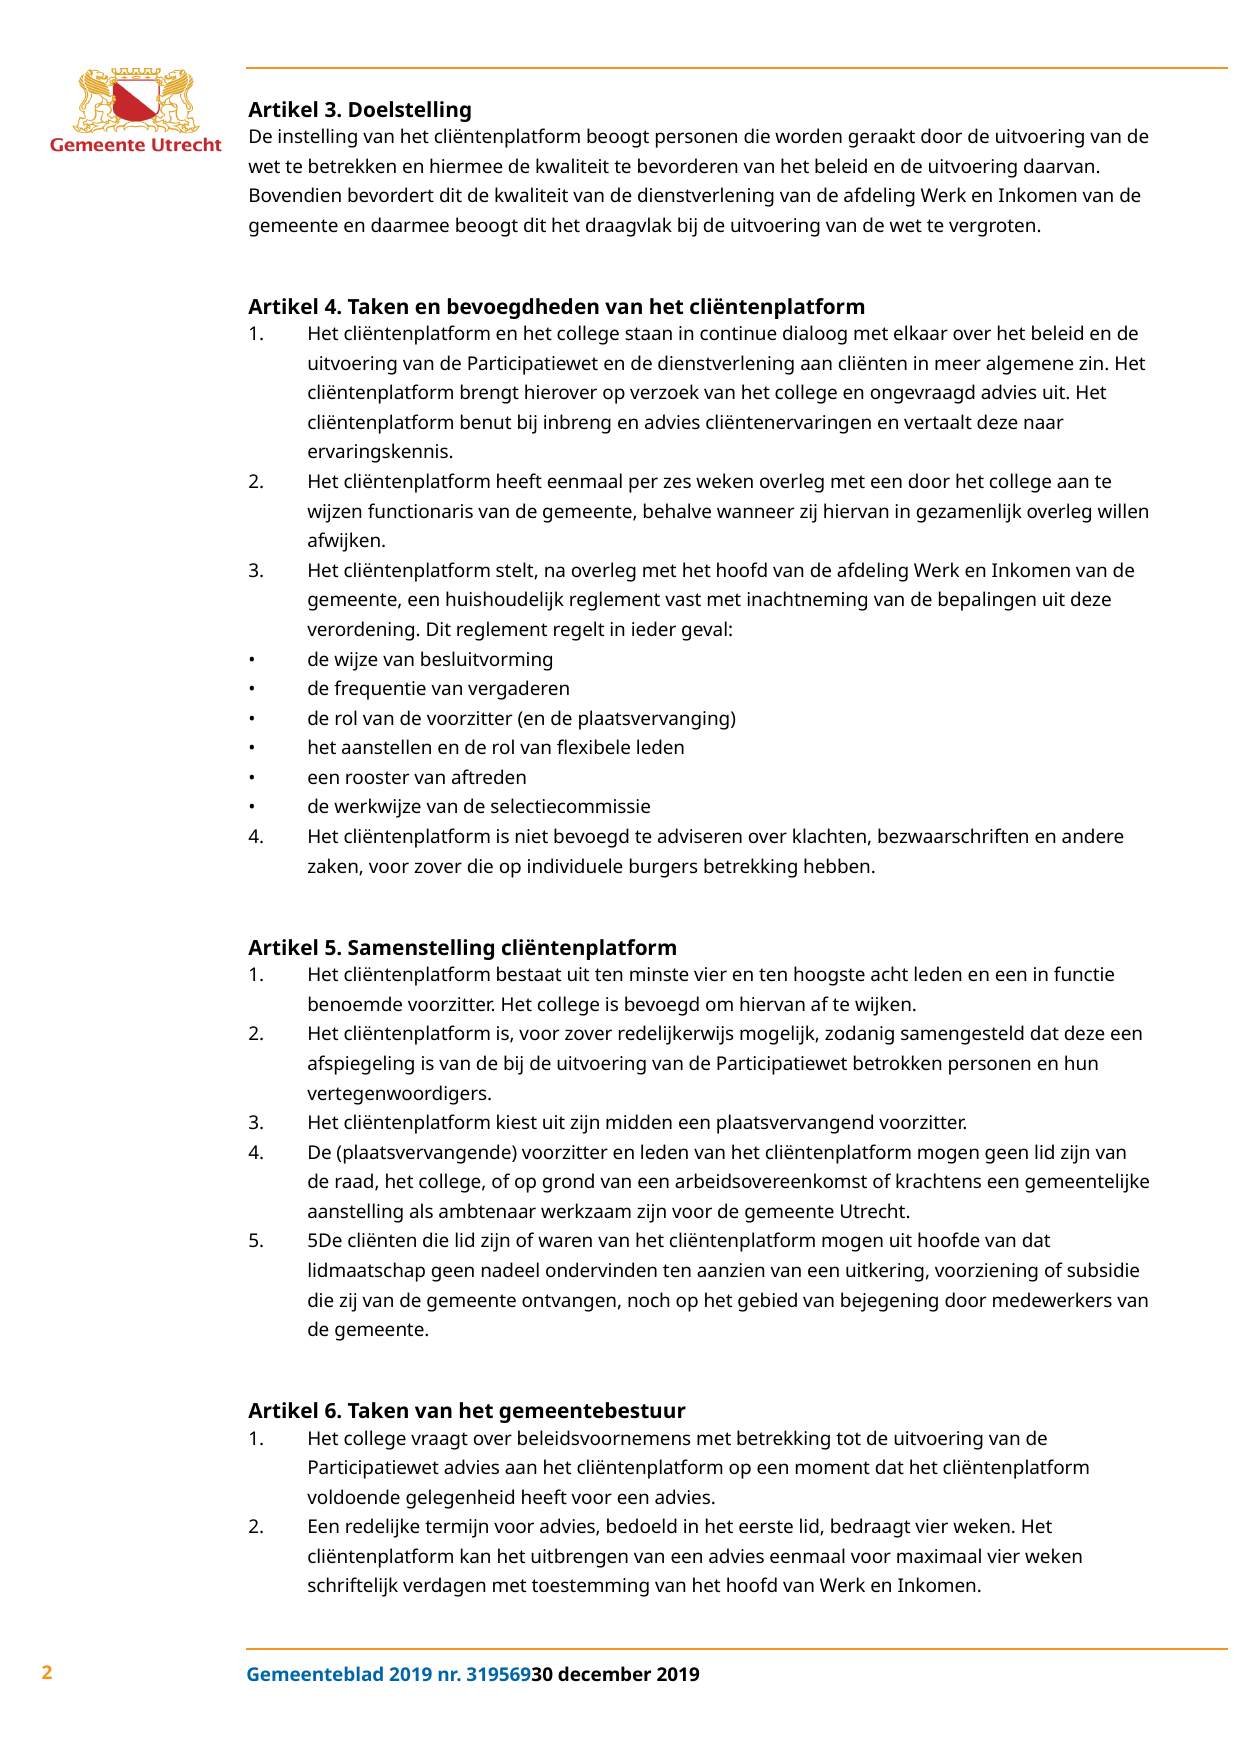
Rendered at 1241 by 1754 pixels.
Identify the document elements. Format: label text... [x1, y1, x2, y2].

text Artikel 5. Samenstelling cliëntenplatform [248, 933, 1152, 961]
list Het cliëntenplatform bestaat uit ten minste vier en ten hoogste acht leden en een in functie benoemde voorzitter. Het college is bevoegd om hiervan af te wijken. [248, 961, 1152, 1017]
list de frequentie van vergaderen [248, 675, 1152, 701]
text Artikel 4. Taken en bevoegdheden van het cliëntenplatform [248, 292, 1152, 320]
list Het cliëntenplatform stelt, na overleg met het hoofd van de afdeling Werk en Inkomen van de gemeente, een huishoudelijk reglement vast met inachtneming van de bepalingen uit deze verordening. Dit reglement regelt in ieder geval: [248, 557, 1152, 642]
list Het cliëntenplatform kiest uit zijn midden een plaatsvervangend voorzitter. [248, 1109, 1152, 1135]
text Artikel 3. Doelstelling [248, 95, 1152, 123]
list 5De cliënten die lid zijn of waren van het cliëntenplatform mogen uit hoofde van dat lidmaatschap geen nadeel ondervinden ten aanzien van een uitkering, voorziening of subsidie die zij van de gemeente ontvangen, noch op het gebied van bejegening door medewerkers van de gemeente. [248, 1228, 1152, 1342]
list Het cliëntenplatform en het college staan in continue dialoog met elkaar over het beleid en de uitvoering van de Participatiewet en de dienstverlening aan cliënten in meer algemene zin. Het cliëntenplatform brengt hierover op verzoek van het college en ongevraagd advies uit. Het cliëntenplatform benut bij inbreng en advies cliëntenervaringen en vertaalt deze naar ervaringskennis. [248, 320, 1152, 464]
list Het cliëntenplatform heeft eenmaal per zes weken overleg met een door het college aan te wijzen functionaris van de gemeente, behalve wanneer zij hiervan in gezamenlijk overleg willen afwijken. [248, 468, 1152, 553]
list Het college vraagt over beleidsvoornemens met betrekking tot de uitvoering van de Participatiewet advies aan het cliëntenplatform op een moment dat het cliëntenplatform voldoende gelegenheid heeft voor een advies. [248, 1425, 1152, 1510]
list het aanstellen en de rol van flexibele leden [248, 734, 1152, 760]
list Het cliëntenplatform is niet bevoegd te adviseren over klachten, bezwaarschriften en andere zaken, voor zover die op individuele burgers betrekking hebben. [248, 823, 1152, 879]
text De instelling van het cliëntenplatform beoogt personen die worden geraakt door de uitvoering van de wet te betrekken en hiermee de kwaliteit te bevorderen van het beleid en de uitvoering daarvan. [248, 123, 1152, 178]
text Bovendien bevordert dit de kwaliteit van de dienstverlening van de afdeling Werk en Inkomen van de gemeente en daarmee beoogt dit het draagvlak bij de uitvoering van de wet te vergroten. [248, 182, 1152, 238]
list de rol van de voorzitter (en de plaatsvervanging) [248, 705, 1152, 731]
list De (plaatsvervangende) voorzitter en leden van het cliëntenplatform mogen geen lid zijn van de raad, het college, of op grond van een arbeidsovereenkomst of krachtens een gemeentelijke aanstelling als ambtenaar werkzaam zijn voor de gemeente Utrecht. [248, 1139, 1152, 1224]
list een rooster van aftreden [248, 764, 1152, 790]
list de werkwijze van de selectiecommissie [248, 794, 1152, 819]
list Een redelijke termijn voor advies, bedoeld in het eerste lid, bedraagt vier weken. Het cliëntenplatform kan het uitbrengen van een advies eenmaal voor maximaal vier weken schriftelijk verdagen met toestemming van het hoofd van Werk en Inkomen. [248, 1513, 1152, 1598]
list de wijze van besluitvorming [248, 646, 1152, 672]
picture [41, 47, 231, 172]
list Het cliëntenplatform is, voor zover redelijkerwijs mogelijk, zodanig samengesteld dat deze een afspiegeling is van de bij de uitvoering van de Participatiewet betrokken personen en hun vertegenwoordigers. [248, 1021, 1152, 1105]
text Artikel 6. Taken van het gemeentebestuur [248, 1396, 1152, 1425]
